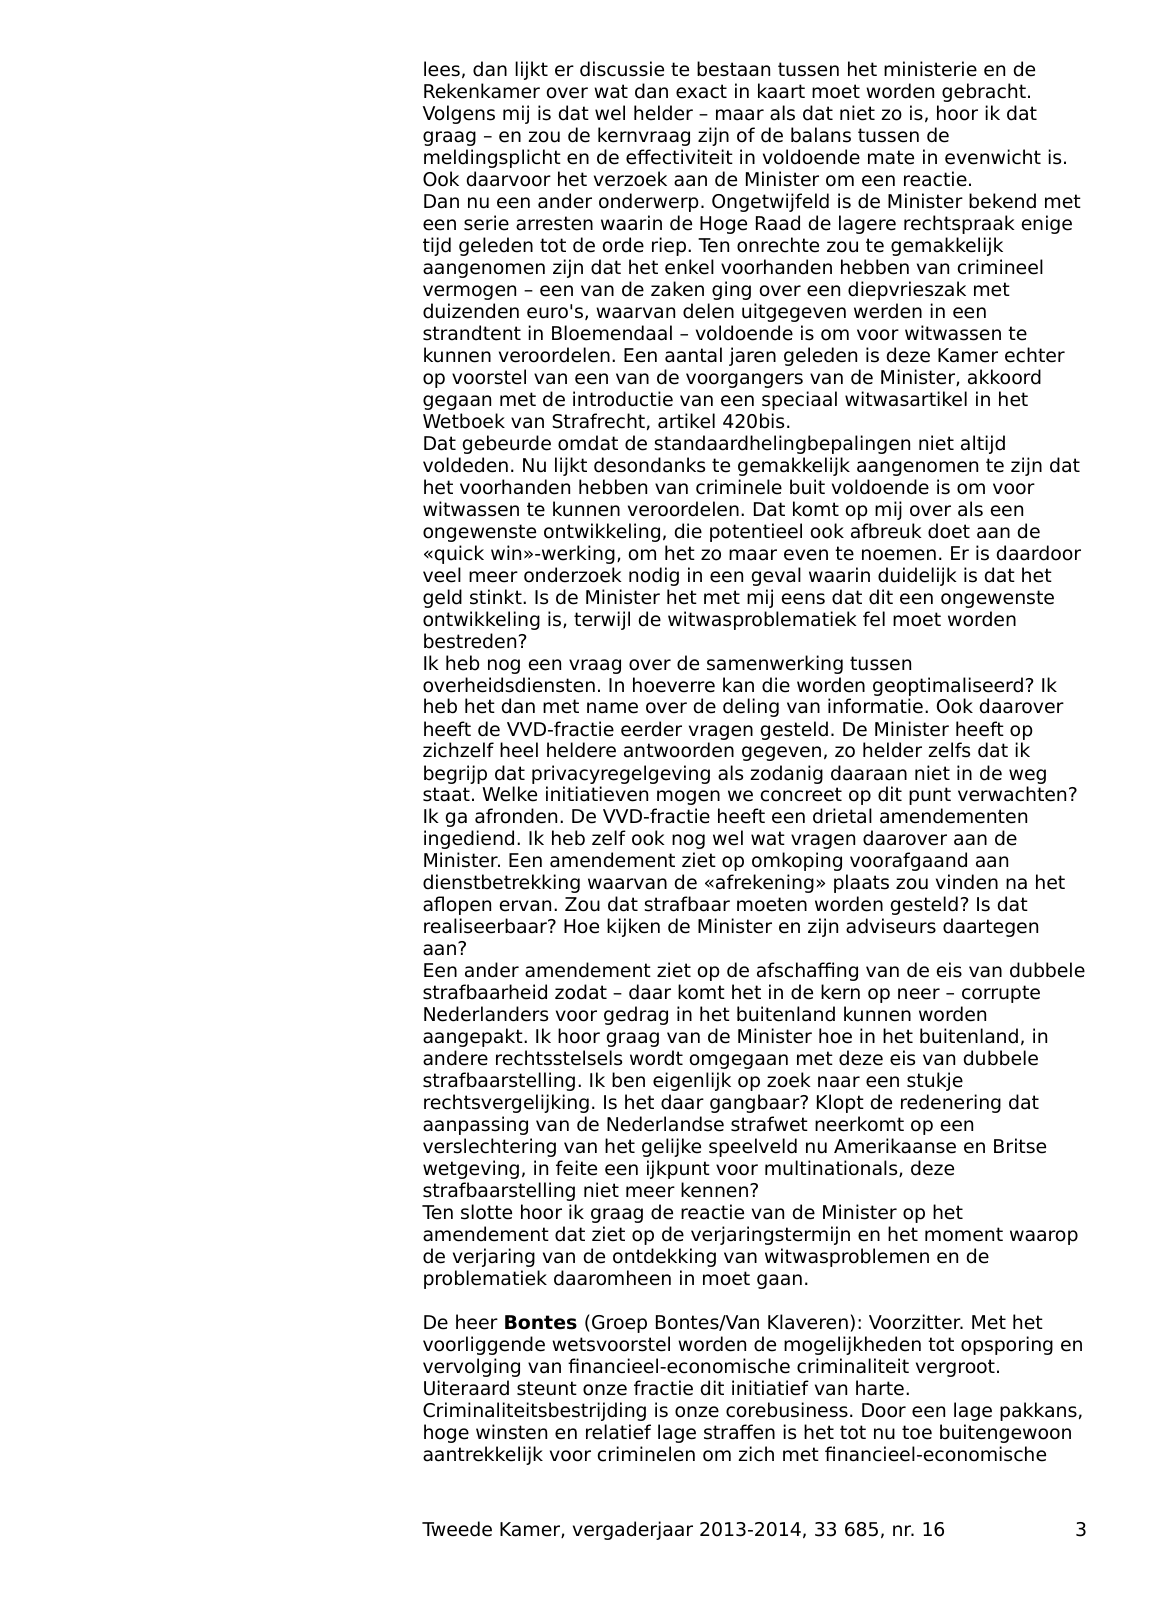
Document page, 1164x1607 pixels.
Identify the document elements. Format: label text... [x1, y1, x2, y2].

text Ten slotte hoor ik graag de reactie van de Minister op het amendement dat ziet op de verjaringstermijn en het moment waarop de verjaring van de ontdekking van witwasproblemen en de problematiek daaromheen in moet gaan. [422, 1202, 1087, 1290]
text Dan nu een ander onderwerp. Ongetwijfeld is de Minister bekend met een serie arresten waarin de Hoge Raad de lagere rechtspraak enige tijd geleden tot de orde riep. Ten onrechte zou te gemakkelijk aangenomen zijn dat het enkel voorhanden hebben van crimineel vermogen – een van de zaken ging over een diepvrieszak met duizenden euro's, waarvan delen uitgegeven werden in een strandtent in Bloemendaal – voldoende is om voor witwassen te kunnen veroordelen. Een aantal jaren geleden is deze Kamer echter op voorstel van een van de voorgangers van de Minister, akkoord gegaan met de introductie van een speciaal witwasartikel in het Wetboek van Strafrecht, artikel 420bis. [422, 191, 1087, 433]
text Ik ga afronden. De VVD-fractie heeft een drietal amendementen ingediend. Ik heb zelf ook nog wel wat vragen daarover aan de Minister. Een amendement ziet op omkoping voorafgaand aan dienstbetrekking waarvan de «afrekening» plaats zou vinden na het aflopen ervan. Zou dat strafbaar moeten worden gesteld? Is dat realiseerbaar? Hoe kijken de Minister en zijn adviseurs daartegen aan? [422, 806, 1087, 960]
text Ik heb nog een vraag over de samenwerking tussen overheidsdiensten. In hoeverre kan die worden geoptimaliseerd? Ik heb het dan met name over de deling van informatie. Ook daarover heeft de VVD-fractie eerder vragen gesteld. De Minister heeft op zichzelf heel heldere antwoorden gegeven, zo helder zelfs dat ik begrijp dat privacyregelgeving als zodanig daaraan niet in de weg staat. Welke initiatieven mogen we concreet op dit punt verwachten? [422, 652, 1087, 806]
text lees, dan lijkt er discussie te bestaan tussen het ministerie en de Rekenkamer over wat dan exact in kaart moet worden gebracht. Volgens mij is dat wel helder – maar als dat niet zo is, hoor ik dat graag – en zou de kernvraag zijn of de balans tussen de meldingsplicht en de effectiviteit in voldoende mate in evenwicht is. Ook daarvoor het verzoek aan de Minister om een reactie. [422, 59, 1087, 191]
text Dat gebeurde omdat de standaardhelingbepalingen niet altijd voldeden. Nu lijkt desondanks te gemakkelijk aangenomen te zijn dat het voorhanden hebben van criminele buit voldoende is om voor witwassen te kunnen veroordelen. Dat komt op mij over als een ongewenste ontwikkeling, die potentieel ook afbreuk doet aan de «quick win»-werking, om het zo maar even te noemen. Er is daardoor veel meer onderzoek nodig in een geval waarin duidelijk is dat het geld stinkt. Is de Minister het met mij eens dat dit een ongewenste ontwikkeling is, terwijl de witwasproblematiek fel moet worden bestreden? [422, 433, 1087, 652]
text De heer Bontes (Groep Bontes/Van Klaveren): Voorzitter. Met het voorliggende wetsvoorstel worden de mogelijkheden tot opsporing en vervolging van financieel-economische criminaliteit vergroot. Uiteraard steunt onze fractie dit initiatief van harte. Criminaliteitsbestrijding is onze corebusiness. Door een lage pakkans, hoge winsten en relatief lage straffen is het tot nu toe buitengewoon aantrekkelijk voor criminelen om zich met financieel-economische [422, 1312, 1087, 1466]
text Een ander amendement ziet op de afschaffing van de eis van dubbele strafbaarheid zodat – daar komt het in de kern op neer – corrupte Nederlanders voor gedrag in het buitenland kunnen worden aangepakt. Ik hoor graag van de Minister hoe in het buitenland, in andere rechtsstelsels wordt omgegaan met deze eis van dubbele strafbaarstelling. Ik ben eigenlijk op zoek naar een stukje rechtsvergelijking. Is het daar gangbaar? Klopt de redenering dat aanpassing van de Nederlandse strafwet neerkomt op een verslechtering van het gelijke speelveld nu Amerikaanse en Britse wetgeving, in feite een ijkpunt voor multinationals, deze strafbaarstelling niet meer kennen? [422, 960, 1087, 1202]
